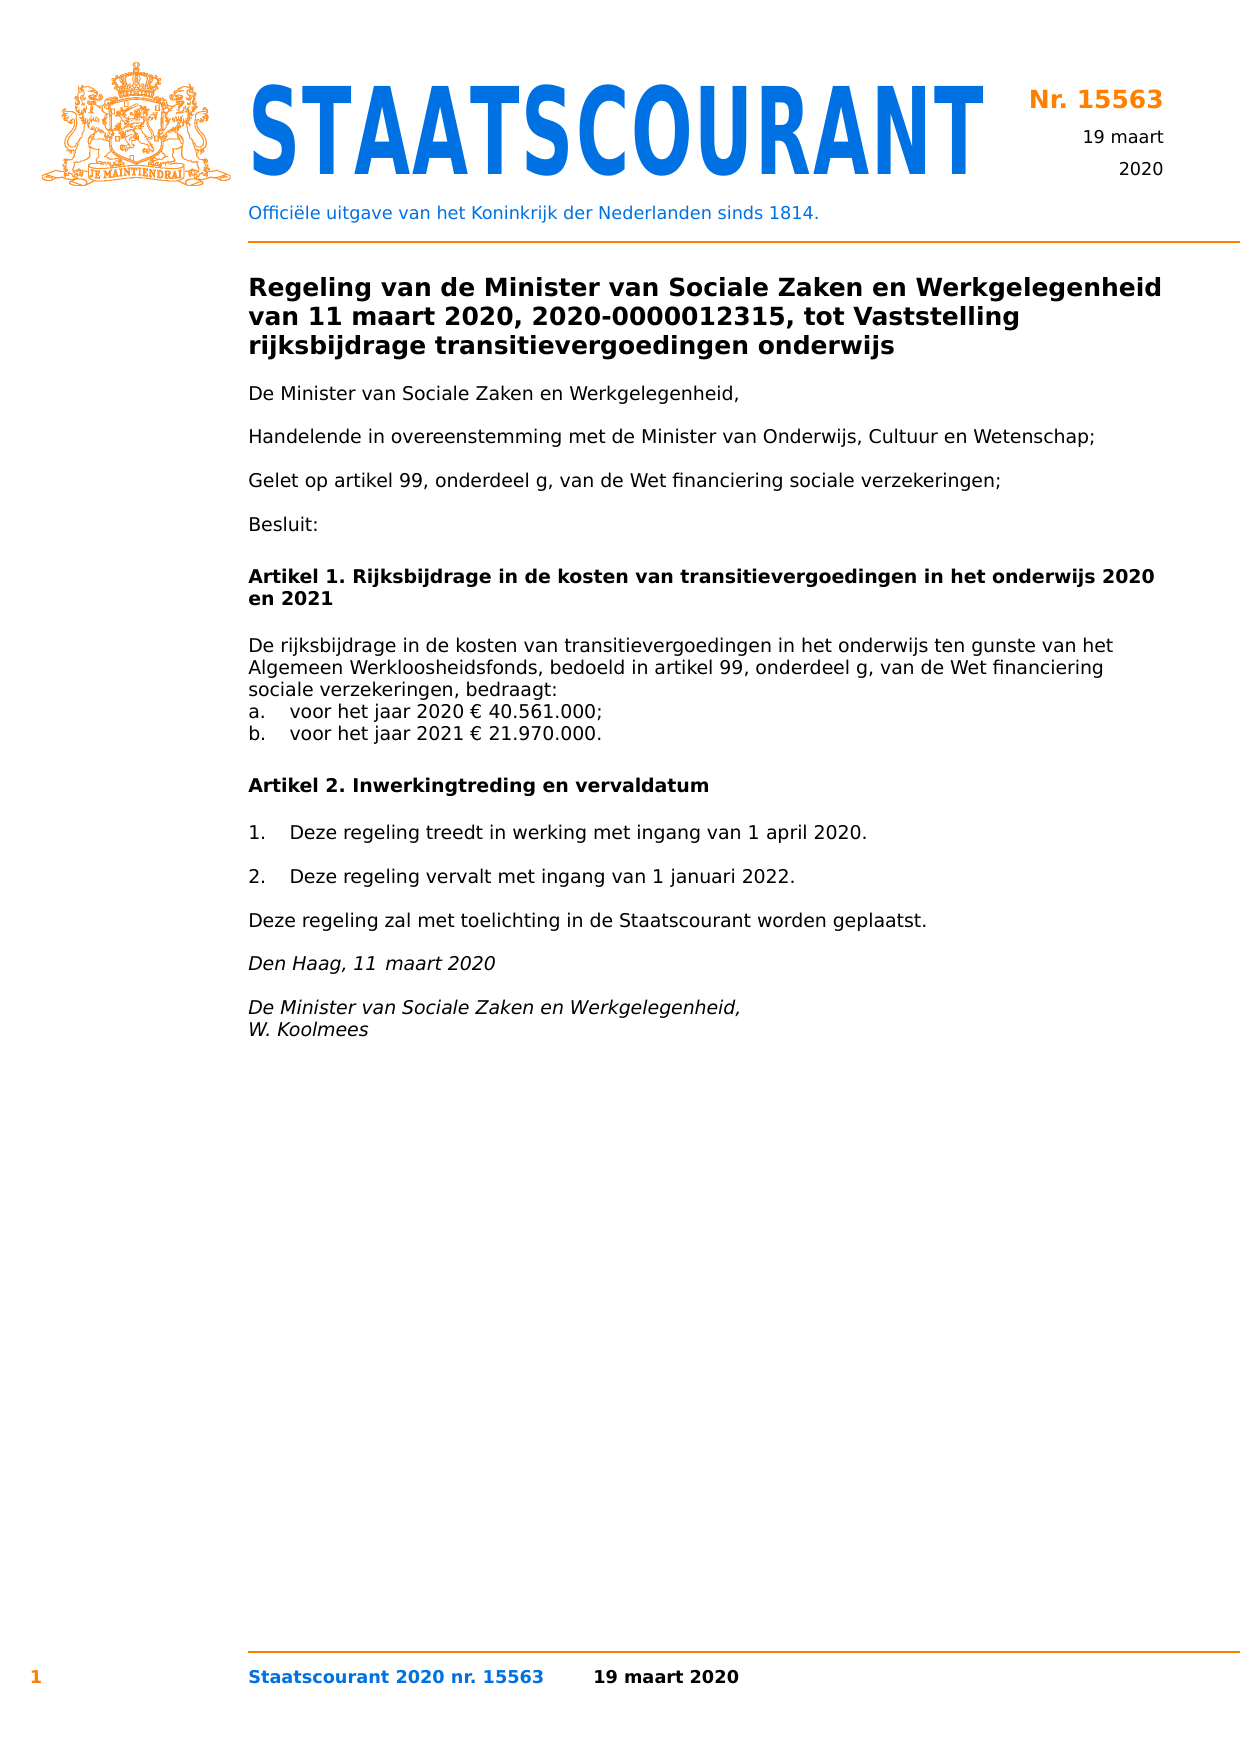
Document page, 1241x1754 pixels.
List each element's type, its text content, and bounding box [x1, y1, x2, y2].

text Den Haag, 11 maart 2020 [248, 953, 1163, 975]
text Handelende in overeenstemming met de Minister van Onderwijs, Cultuur en Wetenschap; [248, 426, 1163, 448]
table_cell Officiële uitgave van het Koninkrijk der Nederlanden sinds 1814. [248, 203, 1240, 241]
table_header STAATSCOURANT [248, 62, 998, 203]
subtitle Regeling van de Minister van Sociale Zaken en Werkgelegenheid van 11 maart 2020, 2020-0000012315, tot Vaststelling rijksbijdrage transitievergoedingen onderwijs [248, 273, 1163, 361]
table_cell 2020 [998, 153, 1240, 203]
table_header [25, 62, 248, 241]
subtitle Artikel 2. Inwerkingtreding en vervaldatum [248, 775, 1163, 797]
text a. voor het jaar 2020 € 40.561.000; [248, 701, 1163, 723]
text 2. Deze regeling vervalt met ingang van 1 januari 2022. [248, 866, 1163, 888]
text De Minister van Sociale Zaken en Werkgelegenheid, [248, 382, 1163, 404]
table_cell 19 maart [998, 121, 1240, 153]
text 1. Deze regeling treedt in werking met ingang van 1 april 2020. [248, 822, 1163, 844]
picture [41, 62, 231, 186]
text Gelet op artikel 99, onderdeel g, van de Wet financiering sociale verzekeringen; [248, 470, 1163, 492]
table_header Nr. 15563 [998, 62, 1240, 121]
text Besluit: [248, 514, 1163, 536]
text Deze regeling zal met toelichting in de Staatscourant worden geplaatst. [248, 909, 1163, 931]
subtitle Artikel 1. Rijksbijdrage in de kosten van transitievergoedingen in het onderwijs 2020 en 2021 [248, 566, 1163, 610]
text b. voor het jaar 2021 € 21.970.000. [248, 723, 1163, 745]
text De rijksbijdrage in de kosten van transitievergoedingen in het onderwijs ten gunste van het Algemeen Werkloosheidsfonds, bedoeld in artikel 99, onderdeel g, van de Wet financiering sociale verzekeringen, bedraagt: [248, 635, 1163, 701]
text De Minister van Sociale Zaken en Werkgelegenheid, W. Koolmees [248, 997, 1163, 1041]
